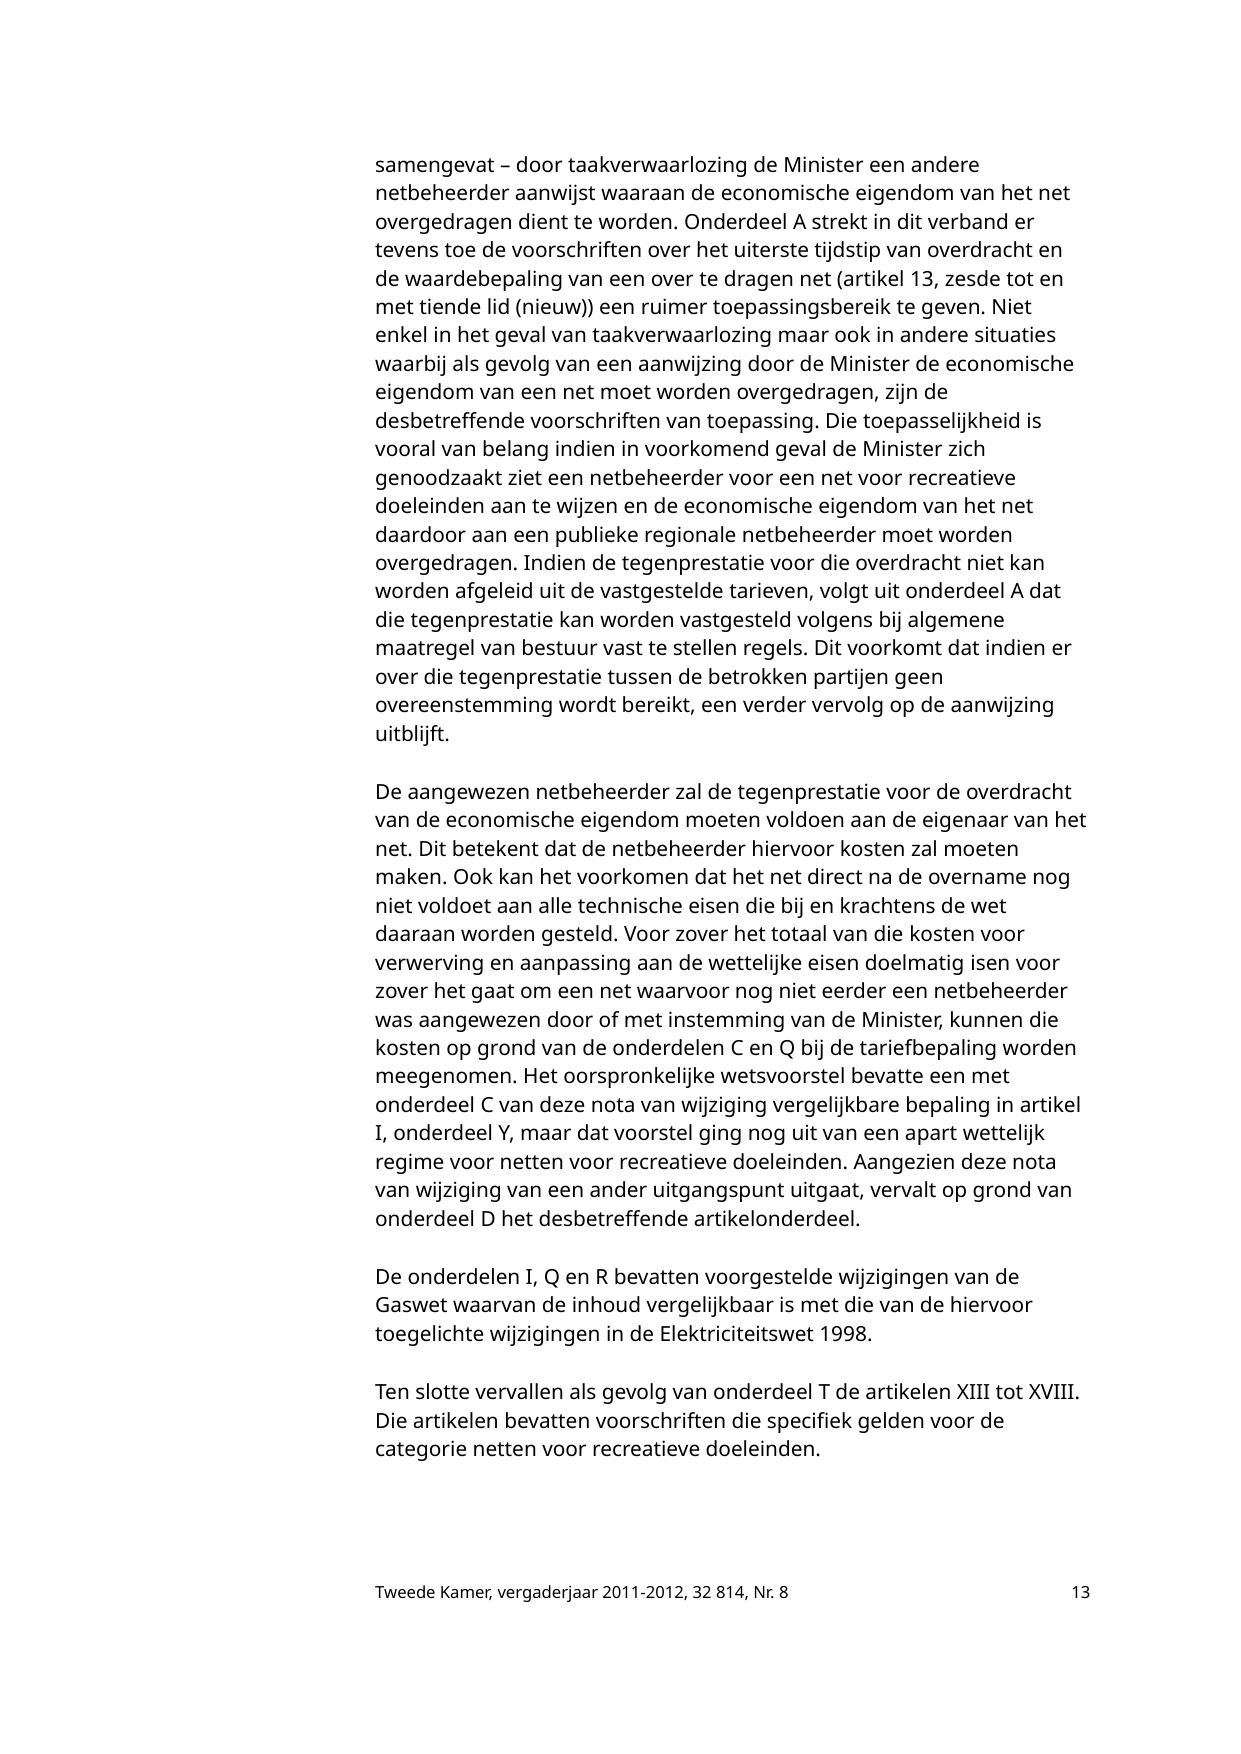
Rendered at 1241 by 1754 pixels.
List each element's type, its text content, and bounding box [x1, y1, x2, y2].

text Ten slotte vervallen als gevolg van onderdeel T de artikelen XIII tot XVIII. Die artikelen bevatten voorschriften die specifiek gelden voor de categorie netten voor recreatieve doeleinden. [375, 1377, 1090, 1463]
text De aangewezen netbeheerder zal de tegenprestatie voor de overdracht van de economische eigendom moeten voldoen aan de eigenaar van het net. Dit betekent dat de netbeheerder hiervoor kosten zal moeten maken. Ook kan het voorkomen dat het net direct na de overname nog niet voldoet aan alle technische eisen die bij en krachtens de wet daaraan worden gesteld. Voor zover het totaal van die kosten voor verwerving en aanpassing aan de wettelijke eisen doelmatig isen voor zover het gaat om een net waarvoor nog niet eerder een netbeheerder was aangewezen door of met instemming van de Minister, kunnen die kosten op grond van de onderdelen C en Q bij de tariefbepaling worden meegenomen. Het oorspronkelijke wetsvoorstel bevatte een met onderdeel C van deze nota van wijziging vergelijkbare bepaling in artikel I, onderdeel Y, maar dat voorstel ging nog uit van een apart wettelijk regime voor netten voor recreatieve doeleinden. Aangezien deze nota van wijziging van een ander uitgangspunt uitgaat, vervalt op grond van onderdeel D het desbetreffende artikelonderdeel. [375, 777, 1090, 1232]
text samengevat – door taakverwaarlozing de Minister een andere netbeheerder aanwijst waaraan de economische eigendom van het net overgedragen dient te worden. Onderdeel A strekt in dit verband er tevens toe de voorschriften over het uiterste tijdstip van overdracht en de waardebepaling van een over te dragen net (artikel 13, zesde tot en met tiende lid (nieuw)) een ruimer toepassingsbereik te geven. Niet enkel in het geval van taakverwaarlozing maar ook in andere situaties waarbij als gevolg van een aanwijzing door de Minister de economische eigendom van een net moet worden overgedragen, zijn de desbetreffende voorschriften van toepassing. Die toepasselijkheid is vooral van belang indien in voorkomend geval de Minister zich genoodzaakt ziet een netbeheerder voor een net voor recreatieve doeleinden aan te wijzen en de economische eigendom van het net daardoor aan een publieke regionale netbeheerder moet worden overgedragen. Indien de tegenprestatie voor die overdracht niet kan worden afgeleid uit de vastgestelde tarieven, volgt uit onderdeel A dat die tegenprestatie kan worden vastgesteld volgens bij algemene maatregel van bestuur vast te stellen regels. Dit voorkomt dat indien er over die tegenprestatie tussen de betrokken partijen geen overeenstemming wordt bereikt, een verder vervolg op de aanwijzing uitblijft. [375, 150, 1090, 747]
text De onderdelen I, Q en R bevatten voorgestelde wijzigingen van de Gaswet waarvan de inhoud vergelijkbaar is met die van de hiervoor toegelichte wijzigingen in de Elektriciteitswet 1998. [375, 1262, 1090, 1347]
